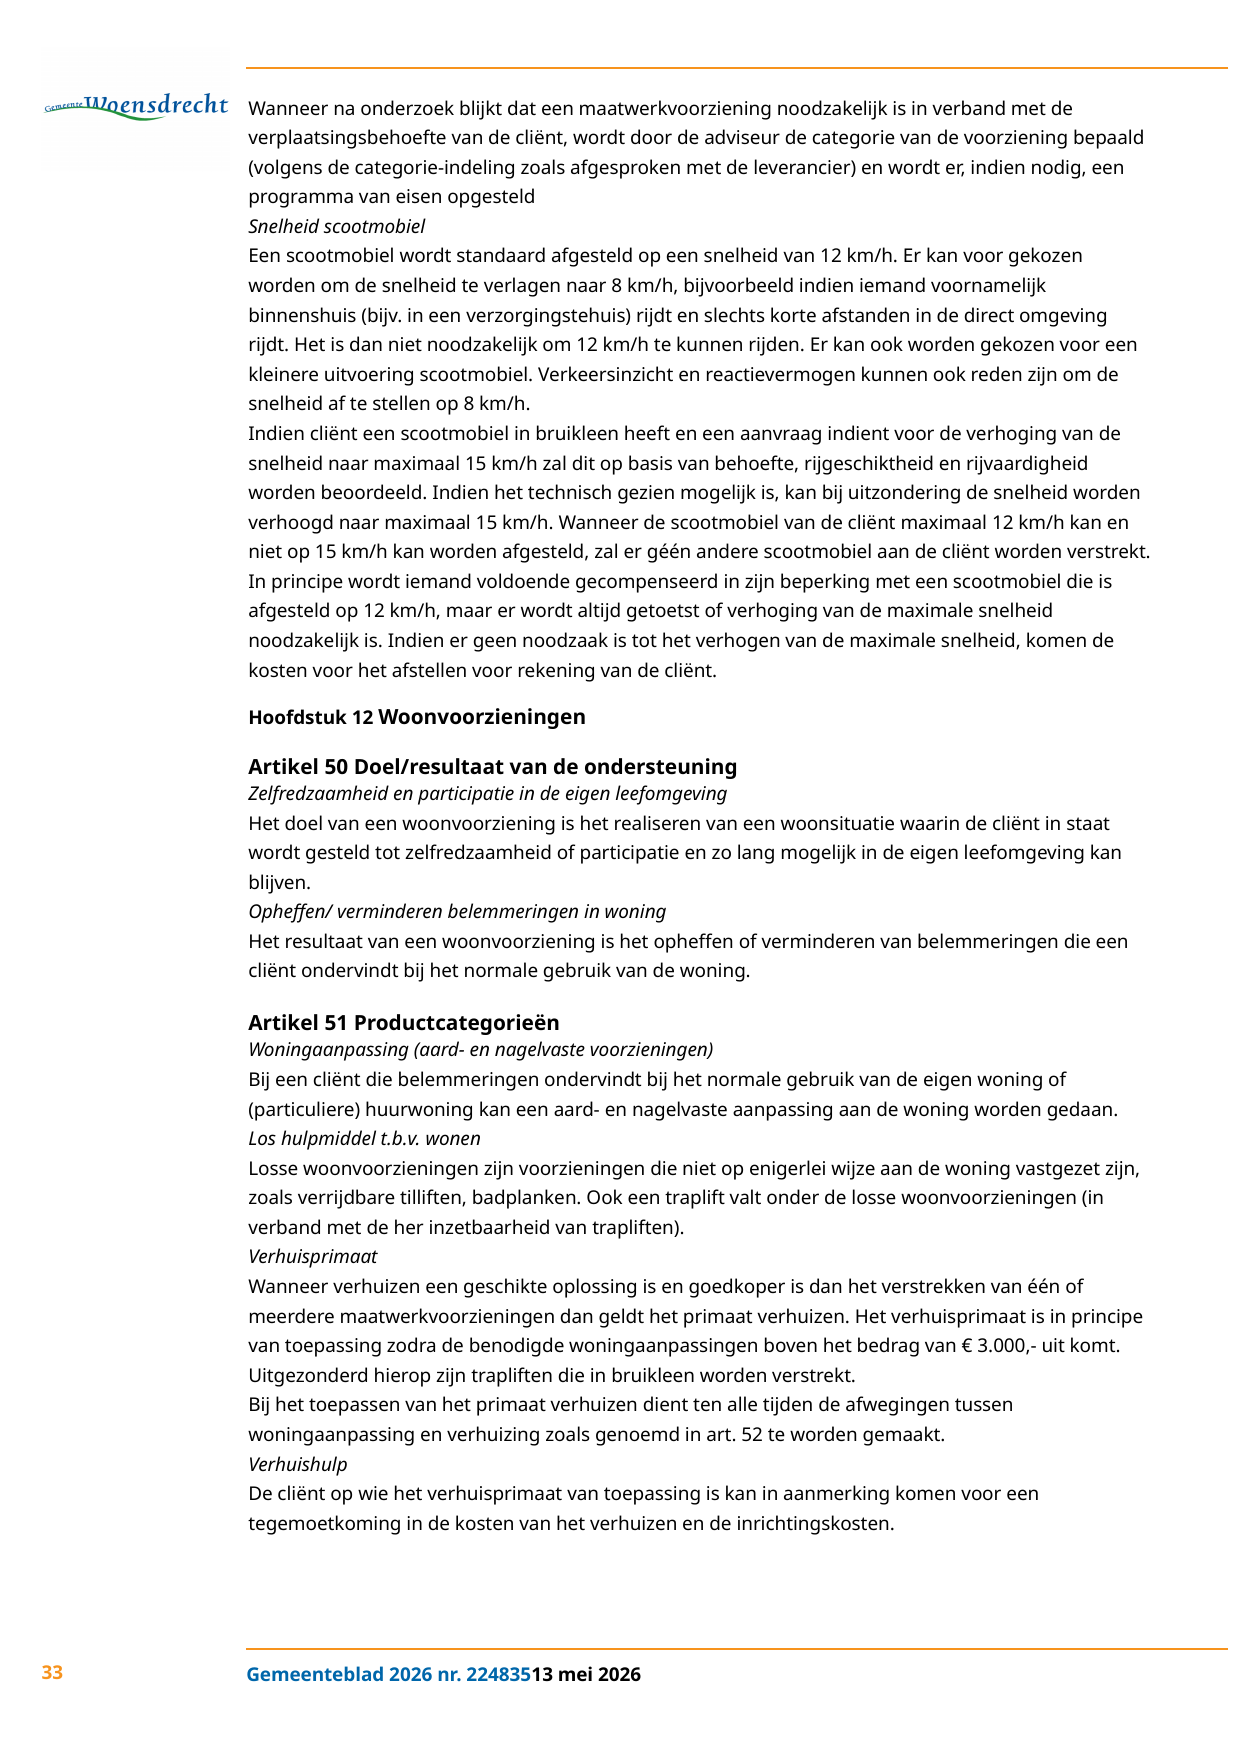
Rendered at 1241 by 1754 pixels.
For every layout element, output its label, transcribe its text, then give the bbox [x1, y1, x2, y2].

text Snelheid scootmobiel [248, 213, 1152, 239]
text Wanneer verhuizen een geschikte oplossing is en goedkoper is dan het verstrekken van één of meerdere maatwerkvoorzieningen dan geldt het primaat verhuizen. Het verhuisprimaat is in principe van toepassing zodra de benodigde woningaanpassingen boven het bedrag van € 3.000,- uit komt. Uitgezonderd hierop zijn trapliften die in bruikleen worden verstrekt. [248, 1273, 1152, 1388]
text Los hulpmiddel t.b.v. wonen [248, 1125, 1152, 1151]
text Bij een cliënt die belemmeringen ondervindt bij het normale gebruik van de eigen woning of (particuliere) huurwoning kan een aard- en nagelvaste aanpassing aan de woning worden gedaan. [248, 1066, 1152, 1121]
text Het doel van een woonvoorziening is het realiseren van een woonsituatie waarin de cliënt in staat wordt gesteld tot zelfredzaamheid of participatie en zo lang mogelijk in de eigen leefomgeving kan blijven. [248, 810, 1152, 895]
text Wanneer na onderzoek blijkt dat een maatwerkvoorziening noodzakelijk is in verband met de verplaatsingsbehoefte van de cliënt, wordt door de adviseur de categorie van de voorziening bepaald (volgens de categorie-indeling zoals afgesproken met de leverancier) en wordt er, indien nodig, een programma van eisen opgesteld [248, 95, 1152, 209]
text Opheffen/ verminderen belemmeringen in woning [248, 898, 1152, 924]
text Losse woonvoorzieningen zijn voorzieningen die niet op enigerlei wijze aan de woning vastgezet zijn, zoals verrijdbare tilliften, badplanken. Ook een traplift valt onder de losse woonvoorzieningen (in verband met de her inzetbaarheid van trapliften). [248, 1155, 1152, 1240]
text Woningaanpassing (aard- en nagelvaste voorzieningen) [248, 1037, 1152, 1062]
text Een scootmobiel wordt standaard afgesteld op een snelheid van 12 km/h. Er kan voor gekozen worden om de snelheid te verlagen naar 8 km/h, bijvoorbeeld indien iemand voornamelijk binnenshuis (bijv. in een verzorgingstehuis) rijdt en slechts korte afstanden in de direct omgeving rijdt. Het is dan niet noodzakelijk om 12 km/h te kunnen rijden. Er kan ook worden gekozen voor een kleinere uitvoering scootmobiel. Verkeersinzicht en reactievermogen kunnen ook reden zijn om de snelheid af te stellen op 8 km/h. [248, 243, 1152, 416]
text De cliënt op wie het verhuisprimaat van toepassing is kan in aanmerking komen voor een tegemoetkoming in de kosten van het verhuizen en de inrichtingskosten. [248, 1480, 1152, 1536]
text Artikel 51 Productcategorieën [248, 1008, 1152, 1037]
text In principe wordt iemand voldoende gecompenseerd in zijn beperking met een scootmobiel die is afgesteld op 12 km/h, maar er wordt altijd getoetst of verhoging van de maximale snelheid noodzakelijk is. Indien er geen noodzaak is tot het verhogen van de maximale snelheid, komen de kosten voor het afstellen voor rekening van de cliënt. [248, 568, 1152, 683]
text Zelfredzaamheid en participatie in de eigen leefomgeving [248, 780, 1152, 806]
picture [41, 47, 231, 172]
text Bij het toepassen van het primaat verhuizen dient ten alle tijden de afwegingen tussen woningaanpassing en verhuizing zoals genoemd in art. 52 te worden gemaakt. [248, 1392, 1152, 1447]
text Hoofdstuk 12 Woonvoorzieningen [248, 702, 1152, 731]
text Indien cliënt een scootmobiel in bruikleen heeft en een aanvraag indient voor de verhoging van de snelheid naar maximaal 15 km/h zal dit op basis van behoefte, rijgeschiktheid en rijvaardigheid worden beoordeeld. Indien het technisch gezien mogelijk is, kan bij uitzondering de snelheid worden verhoogd naar maximaal 15 km/h. Wanneer de scootmobiel van de cliënt maximaal 12 km/h kan en niet op 15 km/h kan worden afgesteld, zal er géén andere scootmobiel aan de cliënt worden verstrekt. [248, 420, 1152, 564]
text Verhuisprimaat [248, 1244, 1152, 1269]
text Artikel 50 Doel/resultaat van de ondersteuning [248, 752, 1152, 780]
text Het resultaat van een woonvoorziening is het opheffen of verminderen van belemmeringen die een cliënt ondervindt bij het normale gebruik van de woning. [248, 928, 1152, 983]
text Verhuishulp [248, 1451, 1152, 1476]
